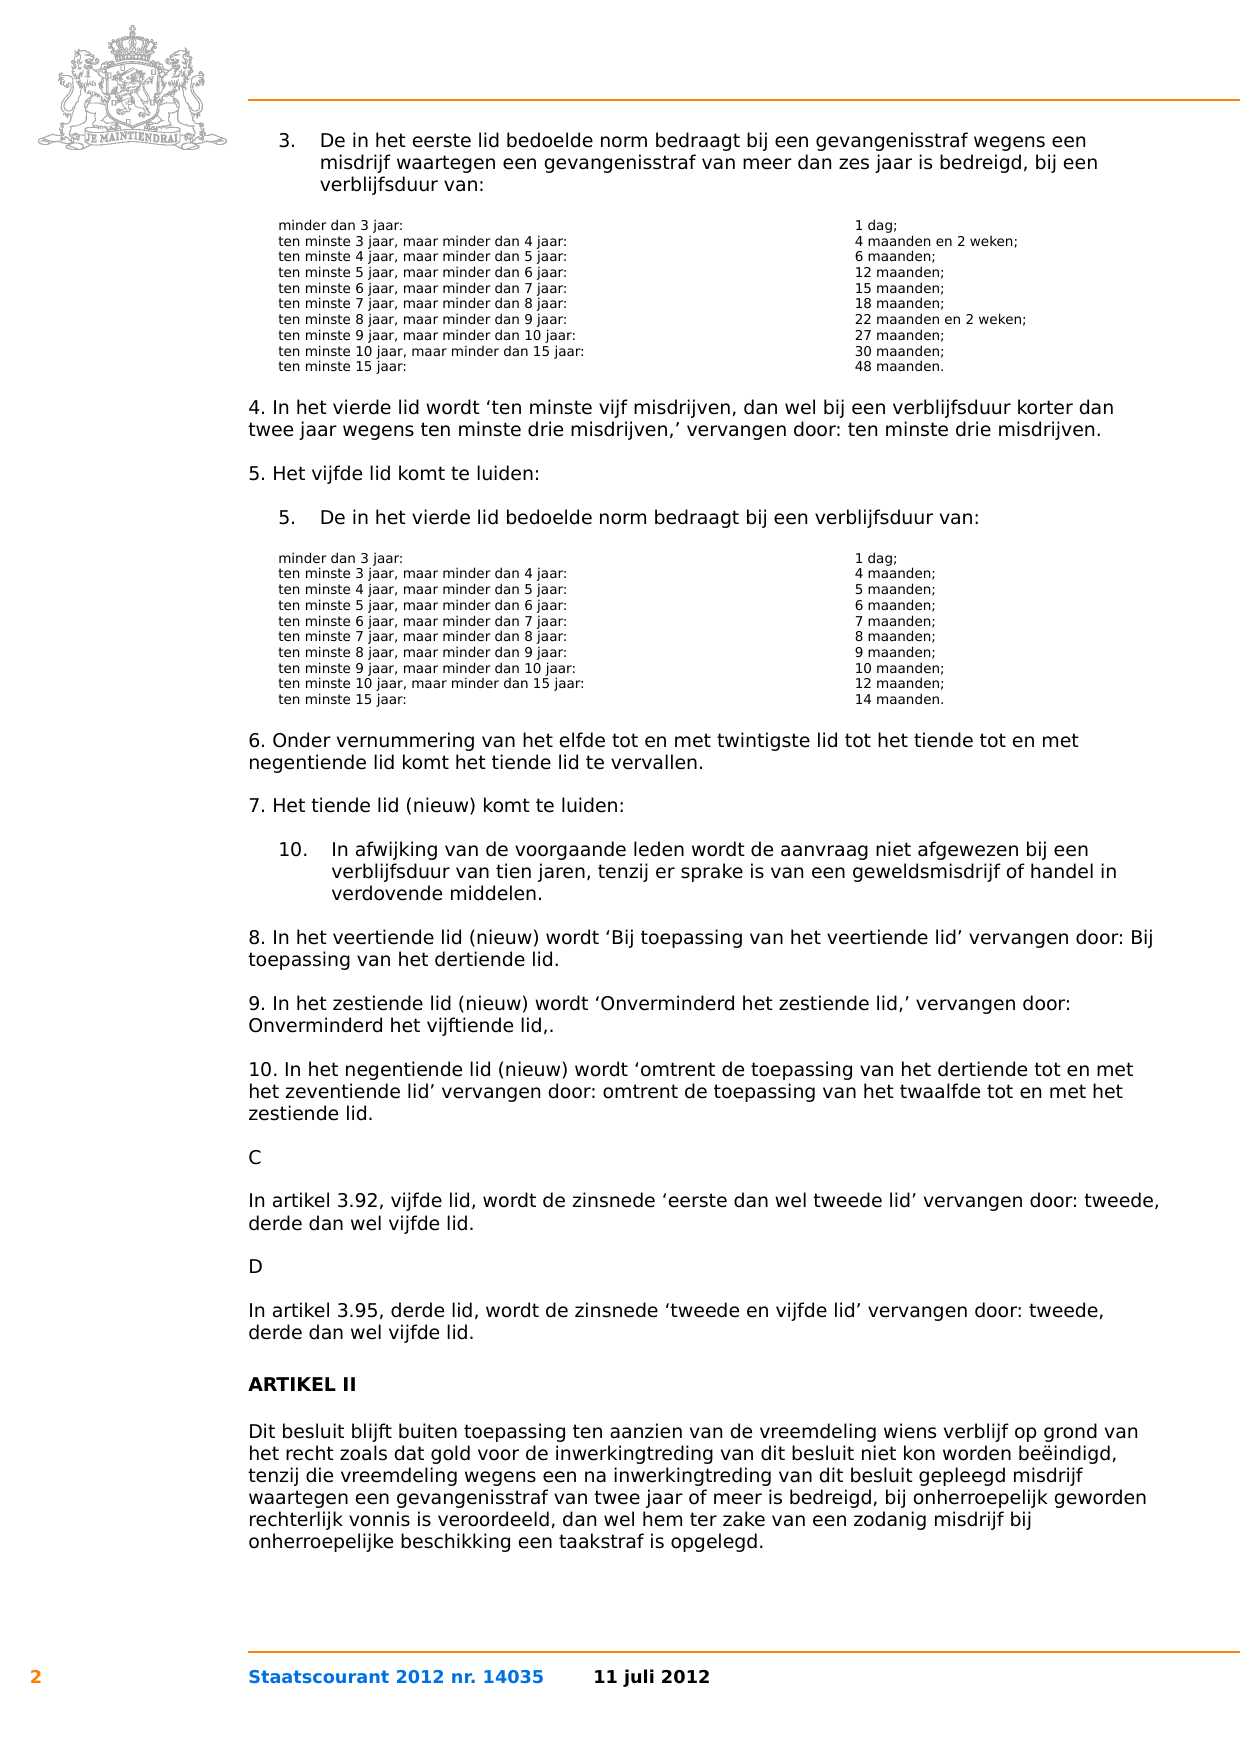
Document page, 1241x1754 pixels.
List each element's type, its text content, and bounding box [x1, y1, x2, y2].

text 3. De in het eerste lid bedoelde norm bedraagt bij een gevangenisstraf wegens een misdrijf waartegen een gevangenisstraf van meer dan zes jaar is bedreigd, bij een verblijfsduur van: [278, 130, 1163, 196]
table_cell ten minste 4 jaar, maar minder dan 5 jaar: [278, 582, 849, 598]
table_cell ten minste 15 jaar: [278, 692, 849, 708]
table_cell ten minste 10 jaar, maar minder dan 15 jaar: [278, 676, 849, 692]
text 9. In het zestiende lid (nieuw) wordt ‘Onverminderd het zestiende lid,’ vervangen door: Onverminderd het vijftiende lid,. [248, 993, 1163, 1037]
table_cell ten minste 8 jaar, maar minder dan 9 jaar: [278, 312, 849, 328]
table_cell 27 maanden; [849, 328, 1163, 343]
text 10. In het negentiende lid (nieuw) wordt ‘omtrent de toepassing van het dertiende tot en met het zeventiende lid’ vervangen door: omtrent de toepassing van het twaalfde tot en met het zestiende lid. [248, 1059, 1163, 1125]
table_header minder dan 3 jaar: [278, 550, 849, 566]
table_cell 6 maanden; [849, 598, 1163, 613]
table_cell ten minste 10 jaar, maar minder dan 15 jaar: [278, 344, 849, 359]
table_cell 4 maanden en 2 weken; [849, 234, 1163, 249]
table_cell 9 maanden; [849, 645, 1163, 661]
text 10. In afwijking van de voorgaande leden wordt de aanvraag niet afgewezen bij een verblijfsduur van tien jaren, tenzij er sprake is van een geweldsmisdrijf of handel in verdovende middelen. [278, 839, 1163, 905]
table_cell ten minste 7 jaar, maar minder dan 8 jaar: [278, 296, 849, 312]
table_cell 12 maanden; [849, 676, 1163, 692]
table_cell 15 maanden; [849, 281, 1163, 296]
table_cell 22 maanden en 2 weken; [849, 312, 1163, 328]
table_cell 18 maanden; [849, 296, 1163, 312]
text 6. Onder vernummering van het elfde tot en met twintigste lid tot het tiende tot en met negentiende lid komt het tiende lid te vervallen. [248, 729, 1163, 773]
table_cell 4 maanden; [849, 566, 1163, 582]
text D [248, 1256, 1163, 1278]
subtitle ARTIKEL II [248, 1374, 1163, 1396]
text Dit besluit blijft buiten toepassing ten aanzien van de vreemdeling wiens verblijf op grond van het recht zoals dat gold voor de inwerkingtreding van dit besluit niet kon worden beëindigd, tenzij die vreemdeling wegens een na inwerkingtreding van dit besluit gepleegd misdrijf waartegen een gevangenisstraf van twee jaar of meer is bedreigd, bij onherroepelijk geworden rechterlijk vonnis is veroordeeld, dan wel hem ter zake van een zodanig misdrijf bij onherroepelijke beschikking een taakstraf is opgelegd. [248, 1421, 1163, 1553]
text 8. In het veertiende lid (nieuw) wordt ‘Bij toepassing van het veertiende lid’ vervangen door: Bij toepassing van het dertiende lid. [248, 927, 1163, 971]
table_cell 12 maanden; [849, 265, 1163, 281]
table_cell ten minste 9 jaar, maar minder dan 10 jaar: [278, 328, 849, 343]
table_cell 14 maanden. [849, 692, 1163, 708]
table_cell ten minste 4 jaar, maar minder dan 5 jaar: [278, 249, 849, 265]
table_cell 7 maanden; [849, 613, 1163, 629]
table_cell ten minste 5 jaar, maar minder dan 6 jaar: [278, 265, 849, 281]
table_cell 6 maanden; [849, 249, 1163, 265]
table_cell 10 maanden; [849, 661, 1163, 676]
table_cell ten minste 7 jaar, maar minder dan 8 jaar: [278, 629, 849, 645]
picture [38, 25, 227, 150]
table_cell 30 maanden; [849, 344, 1163, 359]
text 4. In het vierde lid wordt ‘ten minste vijf misdrijven, dan wel bij een verblijfsduur korter dan twee jaar wegens ten minste drie misdrijven,’ vervangen door: ten minste drie misdrijven. [248, 397, 1163, 441]
table_cell ten minste 3 jaar, maar minder dan 4 jaar: [278, 234, 849, 249]
table_cell ten minste 3 jaar, maar minder dan 4 jaar: [278, 566, 849, 582]
table_header 1 dag; [849, 218, 1163, 233]
text 7. Het tiende lid (nieuw) komt te luiden: [248, 795, 1163, 817]
table_cell ten minste 6 jaar, maar minder dan 7 jaar: [278, 281, 849, 296]
table_cell ten minste 8 jaar, maar minder dan 9 jaar: [278, 645, 849, 661]
text In artikel 3.95, derde lid, wordt de zinsnede ‘tweede en vijfde lid’ vervangen door: tweede, derde dan wel vijfde lid. [248, 1300, 1163, 1344]
table_cell ten minste 6 jaar, maar minder dan 7 jaar: [278, 613, 849, 629]
table_cell ten minste 9 jaar, maar minder dan 10 jaar: [278, 661, 849, 676]
text C [248, 1147, 1163, 1168]
text In artikel 3.92, vijfde lid, wordt de zinsnede ‘eerste dan wel tweede lid’ vervangen door: tweede, derde dan wel vijfde lid. [248, 1190, 1163, 1234]
table_cell ten minste 5 jaar, maar minder dan 6 jaar: [278, 598, 849, 613]
table_cell 8 maanden; [849, 629, 1163, 645]
text 5. De in het vierde lid bedoelde norm bedraagt bij een verblijfsduur van: [278, 507, 1163, 528]
table_header 1 dag; [849, 550, 1163, 566]
text 5. Het vijfde lid komt te luiden: [248, 463, 1163, 485]
table_cell ten minste 15 jaar: [278, 359, 849, 375]
table_cell 48 maanden. [849, 359, 1163, 375]
table_header minder dan 3 jaar: [278, 218, 849, 233]
table_cell 5 maanden; [849, 582, 1163, 598]
